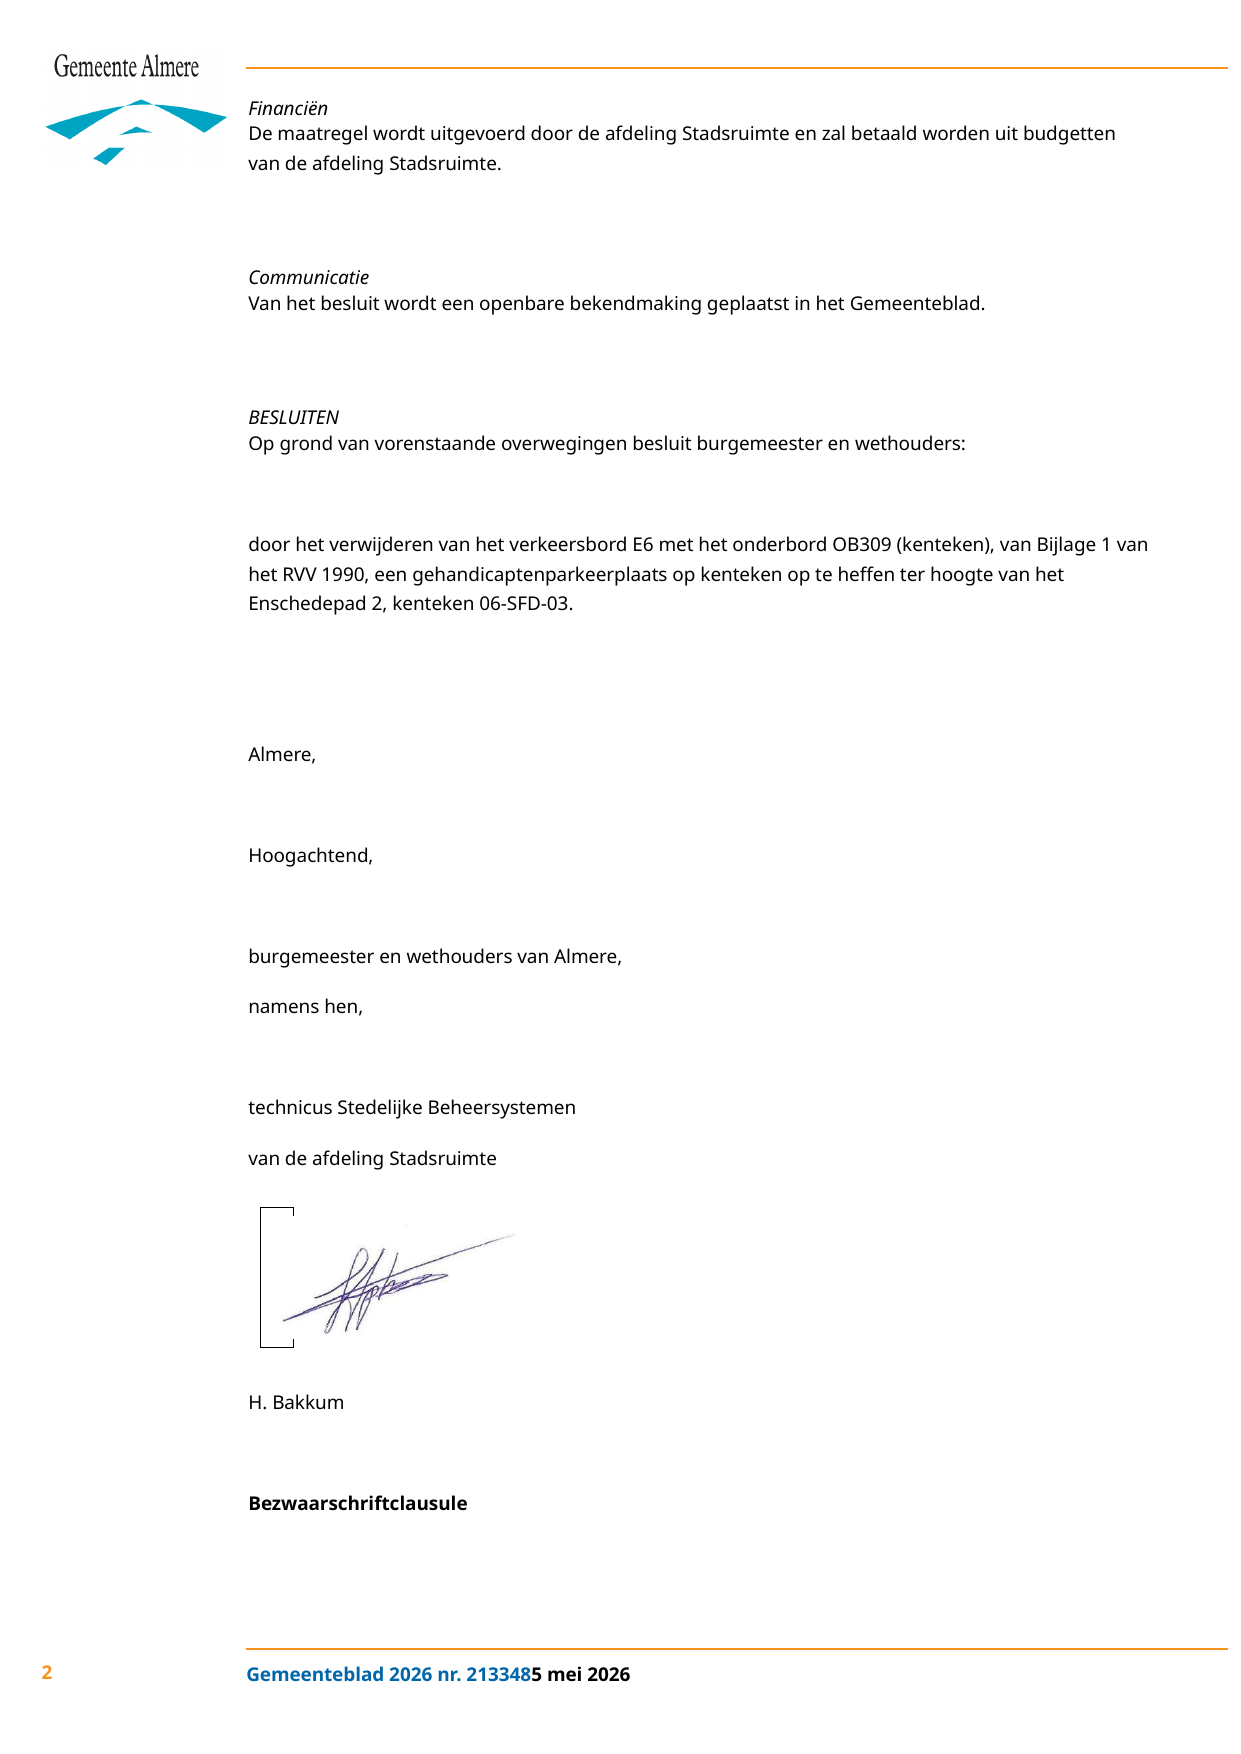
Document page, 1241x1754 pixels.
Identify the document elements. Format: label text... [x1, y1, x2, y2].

picture [41, 47, 231, 172]
text Op grond van vorenstaande overwegingen besluit burgemeester en wethouders: [248, 430, 1152, 456]
text H. Bakkum [248, 1389, 1152, 1415]
text Hoogachtend, [248, 842, 1152, 868]
picture [268, 1216, 521, 1339]
text Van het besluit wordt een openbare bekendmaking geplaatst in het Gemeenteblad. [248, 290, 1152, 316]
text Almere, [248, 742, 1152, 767]
text Bezwaarschriftclausule [248, 1490, 1152, 1516]
text door het verwijderen van het verkeersbord E6 met het onderbord OB309 (kenteken), van Bijlage 1 van het RVV 1990, een gehandicaptenparkeerplaats op kenteken op te heffen ter hoogte van het Enschedepad 2, kenteken 06-SFD-03. [248, 531, 1152, 616]
text De maatregel wordt uitgevoerd door de afdeling Stadsruimte en zal betaald worden uit budgetten van de afdeling Stadsruimte. [248, 121, 1152, 176]
text Financiën [248, 95, 1152, 121]
text technicus Stedelijke Beheersystemen [248, 1094, 1152, 1120]
text namens hen, [248, 994, 1152, 1019]
text BESLUITEN [248, 404, 1152, 430]
text Communicatie [248, 264, 1152, 290]
text burgemeester en wethouders van Almere, [248, 943, 1152, 969]
text van de afdeling Stadsruimte [248, 1145, 1152, 1171]
